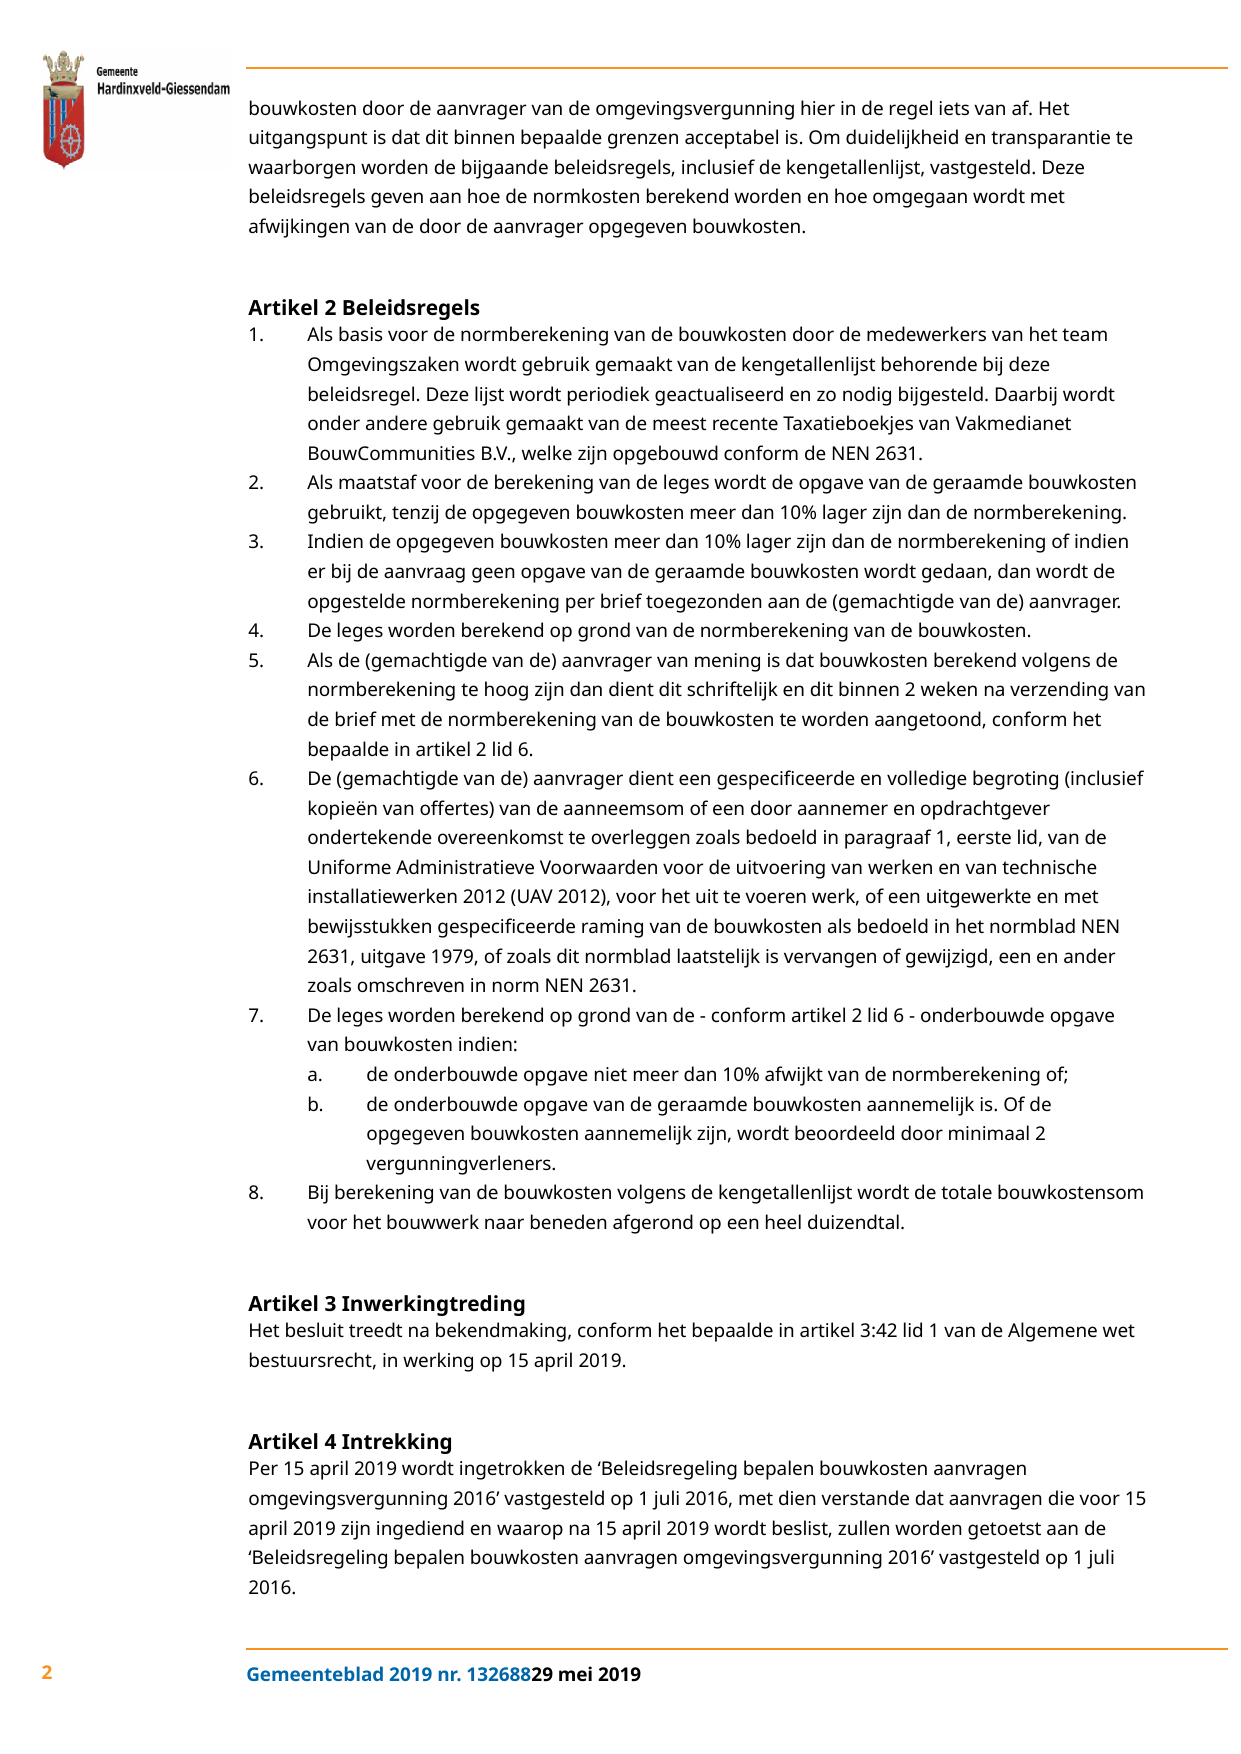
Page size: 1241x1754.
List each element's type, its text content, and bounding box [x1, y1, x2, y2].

text Artikel 4 Intrekking [248, 1427, 1152, 1456]
list Als basis voor de normberekening van de bouwkosten door de medewerkers van het team Omgevingszaken wordt gebruik gemaakt van de kengetallenlijst behorende bij deze beleidsregel. Deze lijst wordt periodiek geactualiseerd en zo nodig bijgesteld. Daarbij wordt onder andere gebruik gemaakt van de meest recente Taxatieboekjes van Vakmedianet BouwCommunities B.V., welke zijn opgebouwd conform de NEN 2631. [248, 322, 1152, 466]
list de onderbouwde opgave niet meer dan 10% afwijkt van de normberekening of; [307, 1061, 1152, 1087]
list Als maatstaf voor de berekening van de leges wordt de opgave van de geraamde bouwkosten gebruikt, tenzij de opgegeven bouwkosten meer dan 10% lager zijn dan de normberekening. [248, 469, 1152, 525]
text bouwkosten door de aanvrager van de omgevingsvergunning hier in de regel iets van af. Het uitgangspunt is dat dit binnen bepaalde grenzen acceptabel is. Om duidelijkheid en transparantie te waarborgen worden de bijgaande beleidsregels, inclusief de kengetallenlijst, vastgesteld. Deze beleidsregels geven aan hoe de normkosten berekend worden en hoe omgegaan wordt met afwijkingen van de door de aanvrager opgegeven bouwkosten. [248, 95, 1152, 239]
text Het besluit treedt na bekendmaking, conform het bepaalde in artikel 3:42 lid 1 van de Algemene wet bestuursrecht, in werking op 15 april 2019. [248, 1317, 1152, 1373]
list Bij berekening van de bouwkosten volgens de kengetallenlijst wordt de totale bouwkostensom voor het bouwwerk naar beneden afgerond op een heel duizendtal. [248, 1179, 1152, 1235]
picture [41, 47, 231, 172]
list De leges worden berekend op grond van de normberekening van de bouwkosten. [248, 617, 1152, 643]
text Artikel 3 Inwerkingtreding [248, 1289, 1152, 1317]
list De leges worden berekend op grond van de - conform artikel 2 lid 6 - onderbouwde opgave van bouwkosten indien: [248, 1002, 1152, 1057]
text Artikel 2 Beleidsregels [248, 293, 1152, 322]
list De (gemachtigde van de) aanvrager dient een gespecificeerde en volledige begroting (inclusief kopieën van offertes) van de aanneemsom of een door aannemer en opdrachtgever ondertekende overeenkomst te overleggen zoals bedoeld in paragraaf 1, eerste lid, van de Uniforme Administratieve Voorwaarden voor de uitvoering van werken en van technische installatiewerken 2012 (UAV 2012), voor het uit te voeren werk, of een uitgewerkte en met bewijsstukken gespecificeerde raming van de bouwkosten als bedoeld in het normblad NEN 2631, uitgave 1979, of zoals dit normblad laatstelijk is vervangen of gewijzigd, een en ander zoals omschreven in norm NEN 2631. [248, 765, 1152, 998]
list Indien de opgegeven bouwkosten meer dan 10% lager zijn dan de normberekening of indien er bij de aanvraag geen opgave van de geraamde bouwkosten wordt gedaan, dan wordt de opgestelde normberekening per brief toegezonden aan de (gemachtigde van de) aanvrager. [248, 529, 1152, 613]
list Als de (gemachtigde van de) aanvrager van mening is dat bouwkosten berekend volgens de normberekening te hoog zijn dan dient dit schriftelijk en dit binnen 2 weken na verzending van de brief met de normberekening van de bouwkosten te worden aangetoond, conform het bepaalde in artikel 2 lid 6. [248, 647, 1152, 761]
list de onderbouwde opgave van de geraamde bouwkosten aannemelijk is. Of de opgegeven bouwkosten aannemelijk zijn, wordt beoordeeld door minimaal 2 vergunningverleners. [307, 1091, 1152, 1176]
text Per 15 april 2019 wordt ingetrokken de ‘Beleidsregeling bepalen bouwkosten aanvragen omgevingsvergunning 2016’ vastgesteld op 1 juli 2016, met dien verstande dat aanvragen die voor 15 april 2019 zijn ingediend en waarop na 15 april 2019 wordt beslist, zullen worden getoetst aan de ‘Beleidsregeling bepalen bouwkosten aanvragen omgevingsvergunning 2016’ vastgesteld op 1 juli 2016. [248, 1456, 1152, 1599]
